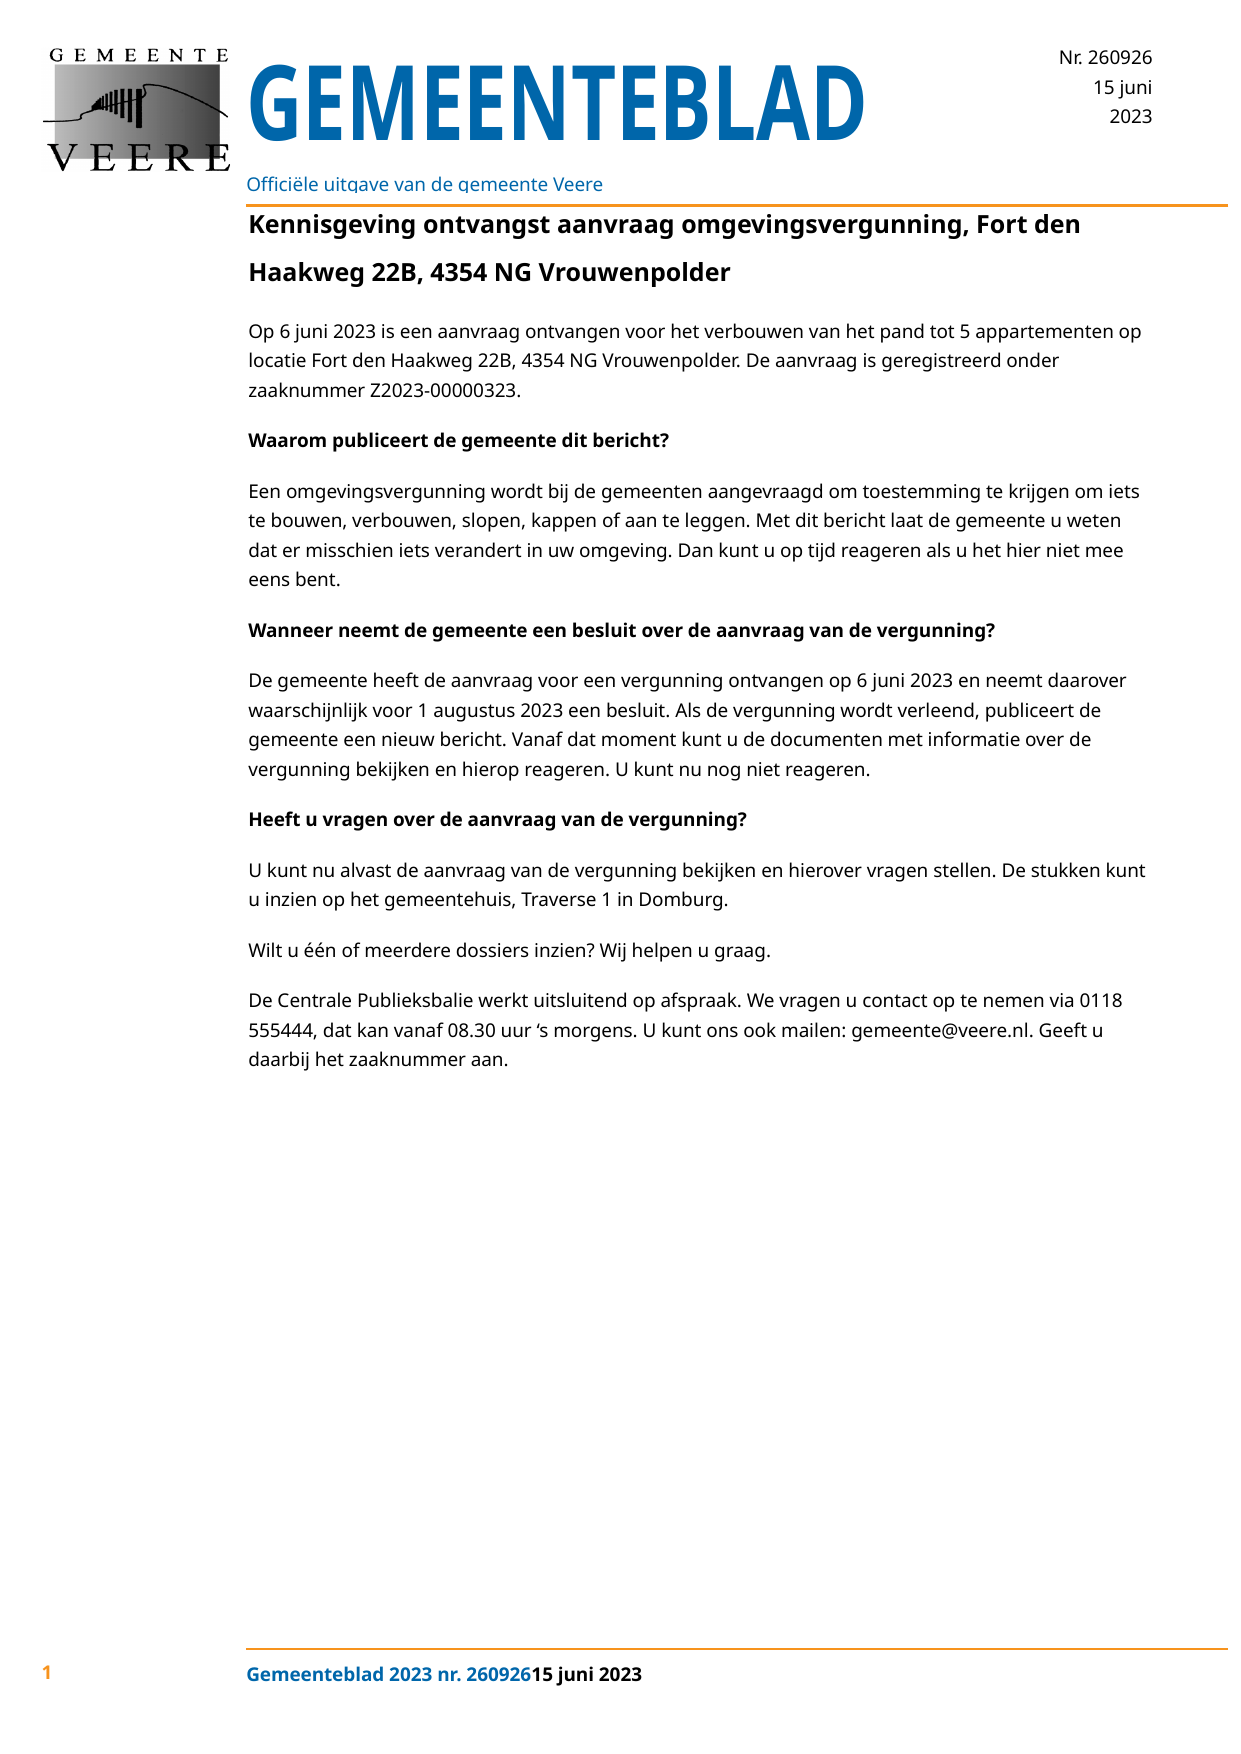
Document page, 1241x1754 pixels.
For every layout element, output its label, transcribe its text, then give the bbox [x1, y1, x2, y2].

text Op 6 juni 2023 is een aanvraag ontvangen voor het verbouwen van het pand tot 5 appartementen op locatie Fort den Haakweg 22B, 4354 NG Vrouwenpolder. De aanvraag is geregistreerd onder zaaknummer Z2023-00000323. [248, 318, 1152, 403]
text Een omgevingsvergunning wordt bij de gemeenten aangevraagd om toestemming te krijgen om iets te bouwen, verbouwen, slopen, kappen of aan te leggen. Met dit bericht laat de gemeente u weten dat er misschien iets verandert in uw omgeving. Dan kunt u op tijd reageren als u het hier niet mee eens bent. [248, 478, 1152, 592]
text Heeft u vragen over de aanvraag van de vergunning? [248, 807, 1152, 832]
text Kennisgeving ontvangst aanvraag omgevingsvergunning, Fort den Haakweg 22B, 4354 NG Vrouwenpolder [248, 207, 1152, 288]
picture [41, 47, 231, 172]
text De Centrale Publieksbalie werkt uitsluitend op afspraak. We vragen u contact op te nemen via 0118 555444, dat kan vanaf 08.30 uur ‘s morgens. U kunt ons ook mailen: gemeente@veere.nl. Geeft u daarbij het zaaknummer aan. [248, 987, 1152, 1072]
text De gemeente heeft de aanvraag voor een vergunning ontvangen op 6 juni 2023 en neemt daarover waarschijnlijk voor 1 augustus 2023 een besluit. Als de vergunning wordt verleend, publiceert de gemeente een nieuw bericht. Vanaf dat moment kunt u de documenten met informatie over de vergunning bekijken en hierop reageren. U kunt nu nog niet reageren. [248, 667, 1152, 782]
text Wilt u één of meerdere dossiers inzien? Wij helpen u graag. [248, 937, 1152, 963]
text Waarom publiceert de gemeente dit bericht? [248, 427, 1152, 453]
text Wanneer neemt de gemeente een besluit over de aanvraag van de vergunning? [248, 617, 1152, 643]
text U kunt nu alvast de aanvraag van de vergunning bekijken en hierover vragen stellen. De stukken kunt u inzien op het gemeentehuis, Traverse 1 in Domburg. [248, 857, 1152, 912]
